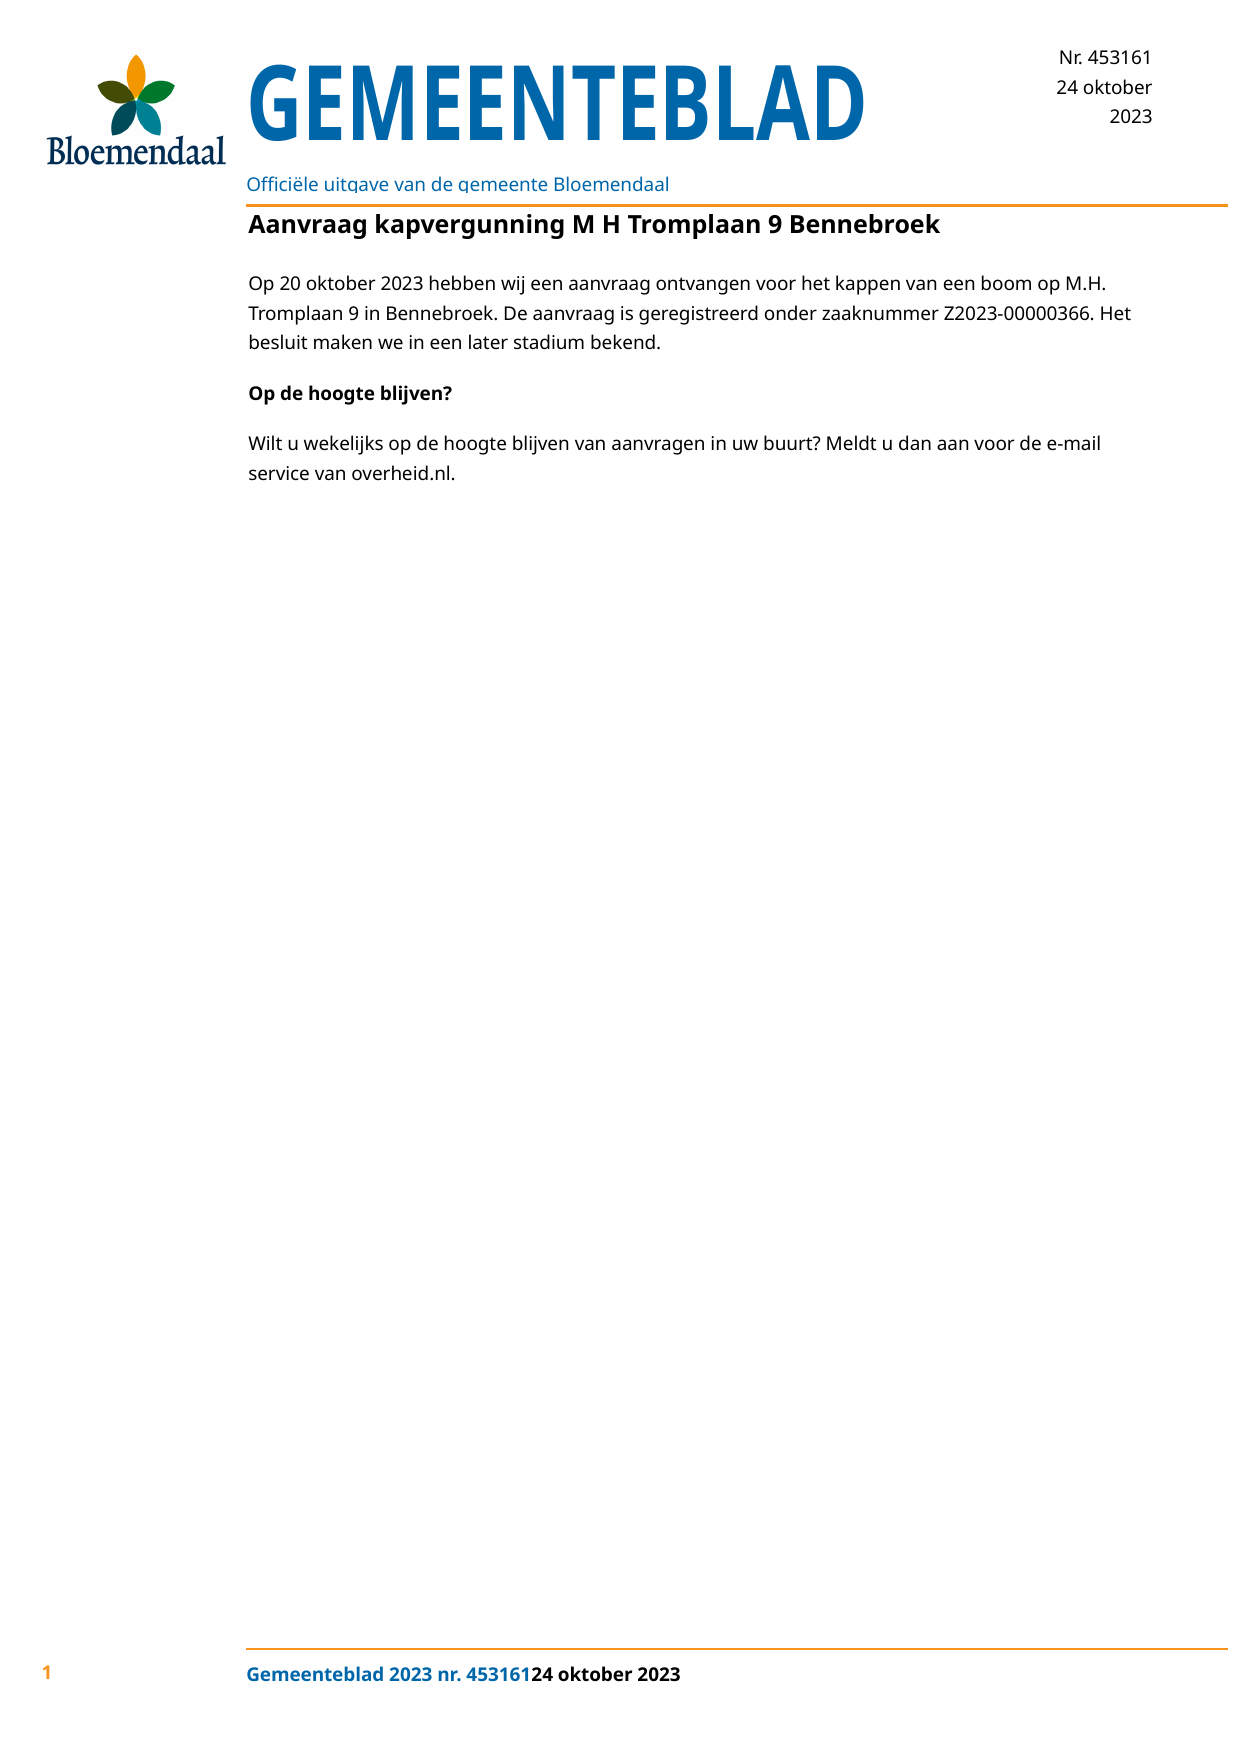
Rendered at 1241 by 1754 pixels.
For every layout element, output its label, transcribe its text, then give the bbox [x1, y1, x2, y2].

text Aanvraag kapvergunning M H Tromplaan 9 Bennebroek [248, 207, 1152, 241]
picture [41, 47, 231, 172]
text Op 20 oktober 2023 hebben wij een aanvraag ontvangen voor het kappen van een boom op M.H. Tromplaan 9 in Bennebroek. De aanvraag is geregistreerd onder zaaknummer Z2023-00000366. Het besluit maken we in een later stadium bekend. [248, 270, 1152, 355]
text Op de hoogte blijven? [248, 380, 1152, 406]
text Wilt u wekelijks op de hoogte blijven van aanvragen in uw buurt? Meldt u dan aan voor de e-mail service van overheid.nl. [248, 430, 1152, 486]
